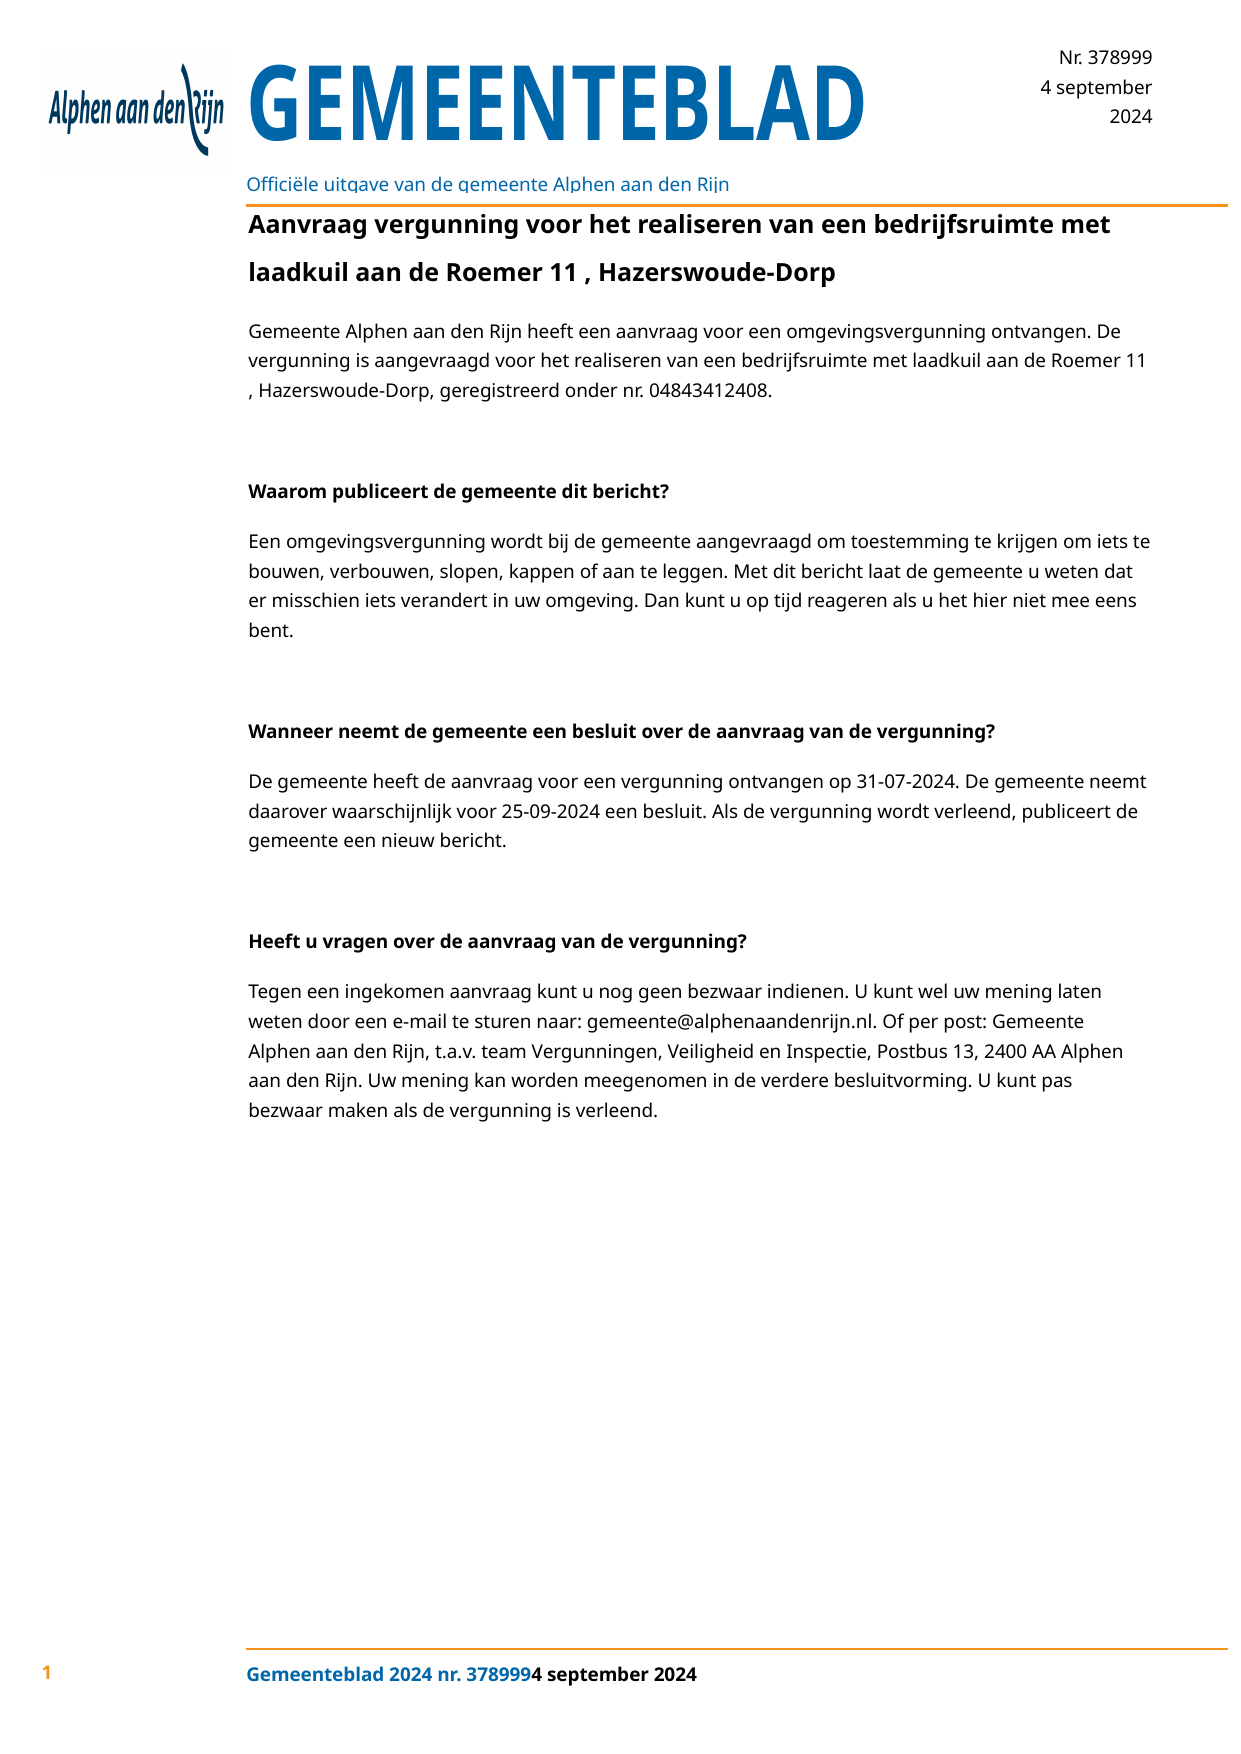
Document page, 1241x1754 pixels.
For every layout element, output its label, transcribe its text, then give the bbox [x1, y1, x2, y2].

text De gemeente heeft de aanvraag voor een vergunning ontvangen op 31-07-2024. De gemeente neemt daarover waarschijnlijk voor 25-09-2024 een besluit. Als de vergunning wordt verleend, publiceert de gemeente een nieuw bericht. [248, 768, 1152, 853]
text Een omgevingsvergunning wordt bij de gemeente aangevraagd om toestemming te krijgen om iets te bouwen, verbouwen, slopen, kappen of aan te leggen. Met dit bericht laat de gemeente u weten dat er misschien iets verandert in uw omgeving. Dan kunt u op tijd reageren als u het hier niet mee eens bent. [248, 528, 1152, 643]
text Waarom publiceert de gemeente dit bericht? [248, 478, 1152, 504]
text Heeft u vragen over de aanvraag van de vergunning? [248, 928, 1152, 954]
text Wanneer neemt de gemeente een besluit over de aanvraag van de vergunning? [248, 718, 1152, 744]
text Tegen een ingekomen aanvraag kunt u nog geen bezwaar indienen. U kunt wel uw mening laten weten door een e-mail te sturen naar: gemeente@alphenaandenrijn.nl. Of per post: Gemeente Alphen aan den Rijn, t.a.v. team Vergunningen, Veiligheid en Inspectie, Postbus 13, 2400 AA Alphen aan den Rijn. Uw mening kan worden meegenomen in de verdere besluitvorming. U kunt pas bezwaar maken als de vergunning is verleend. [248, 979, 1152, 1123]
text Gemeente Alphen aan den Rijn heeft een aanvraag voor een omgevingsvergunning ontvangen. De vergunning is aangevraagd voor het realiseren van een bedrijfsruimte met laadkuil aan de Roemer 11 , Hazerswoude-Dorp, geregistreerd onder nr. 04843412408. [248, 318, 1152, 403]
picture [41, 47, 231, 172]
text Aanvraag vergunning voor het realiseren van een bedrijfsruimte met laadkuil aan de Roemer 11 , Hazerswoude-Dorp [248, 207, 1152, 288]
